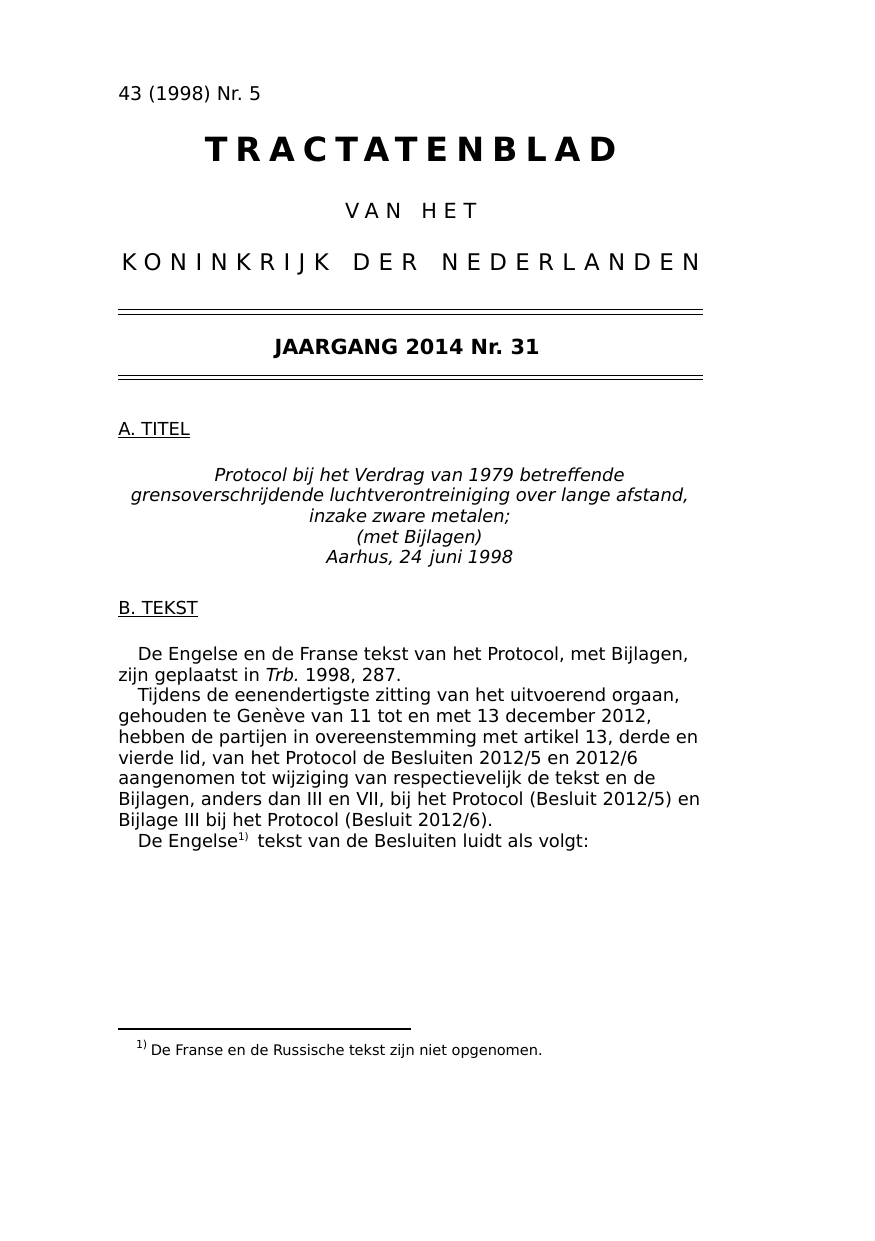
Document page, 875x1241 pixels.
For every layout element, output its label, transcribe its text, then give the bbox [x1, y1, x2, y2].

text TRACTATENBLAD [118, 130, 703, 169]
text VAN HET [118, 199, 703, 223]
text KONINKRIJK DER NEDERLANDEN [118, 249, 703, 276]
subtitle A. TITEL [118, 419, 703, 439]
text 43 (1998) Nr. 5 [118, 83, 703, 105]
text De Engelse en de Franse tekst van het Protocol, met Bijlagen, zijn geplaatst in Trb. 1998, 287. [118, 644, 703, 685]
text Tijdens de eenendertigste zitting van het uitvoerend orgaan, gehouden te Genève van 11 tot en met 13 december 2012, hebben de partijen in overeenstemming met artikel 13, derde en vierde lid, van het Protocol de Besluiten 2012/5 en 2012/6 aangenomen tot wijziging van respectievelijk de tekst en de Bijlagen, anders dan III en VII, bij het Protocol (Besluit 2012/5) en Bijlage III bij het Protocol (Besluit 2012/6). [118, 685, 703, 830]
text Aarhus, 24 juni 1998 [118, 547, 703, 568]
text De Franse en de Russische tekst zijn niet opgenomen. [118, 1038, 703, 1060]
text JAARGANG 2014 Nr. 31 [118, 335, 703, 359]
text De Engelse tekst van de Besluiten luidt als volgt: [118, 830, 703, 851]
subtitle B. TEKST [118, 598, 703, 619]
text Protocol bij het Verdrag van 1979 betreffende grensoverschrijdende luchtverontreiniging over lange afstand, inzake zware metalen; [118, 464, 703, 527]
text (met Bijlagen) [118, 527, 703, 547]
